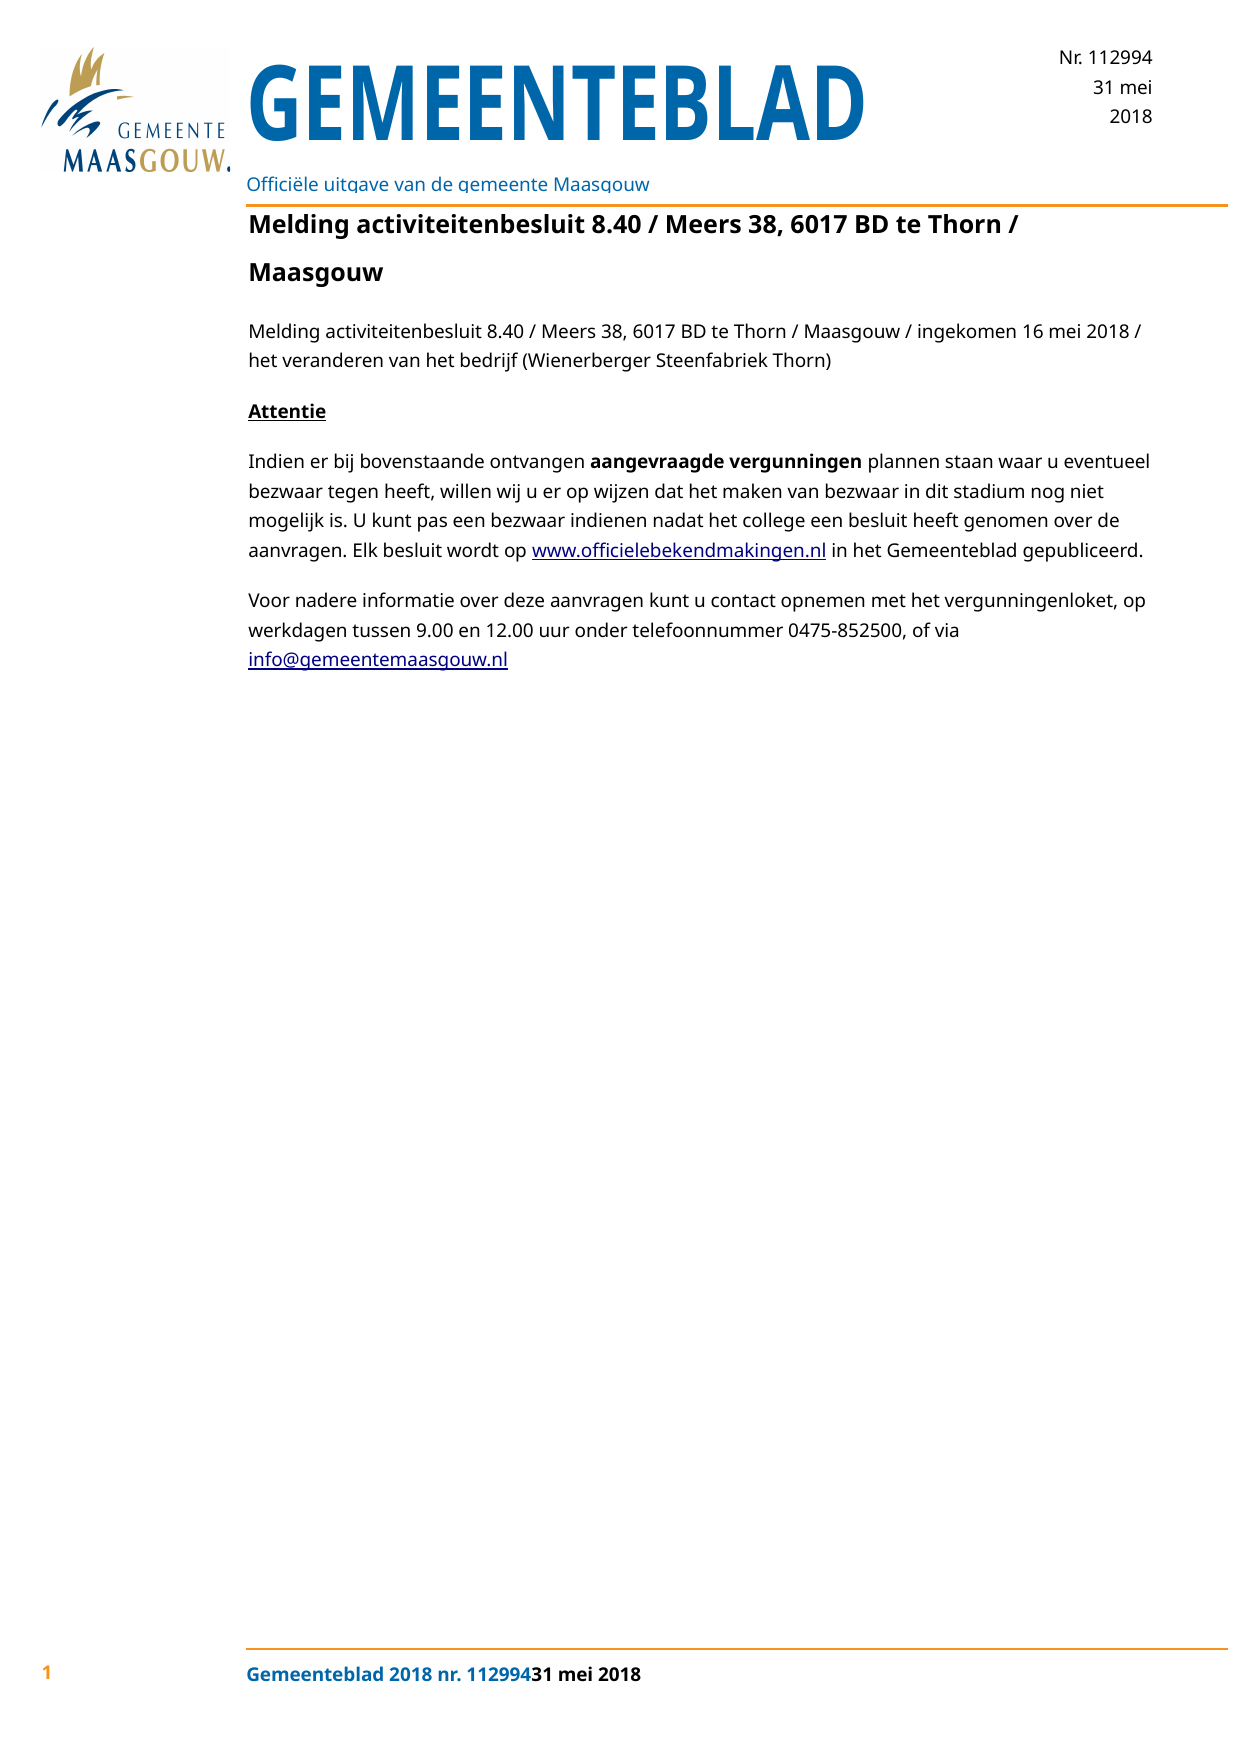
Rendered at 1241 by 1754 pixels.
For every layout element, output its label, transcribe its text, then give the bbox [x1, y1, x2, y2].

picture [41, 47, 231, 172]
text Voor nadere informatie over deze aanvragen kunt u contact opnemen met het vergunningenloket, op werkdagen tussen 9.00 en 12.00 uur onder telefoonnummer 0475-852500, of via info@gemeentemaasgouw.nl [248, 587, 1152, 672]
text Indien er bij bovenstaande ontvangen aangevraagde vergunningen plannen staan waar u eventueel bezwaar tegen heeft, willen wij u er op wijzen dat het maken van bezwaar in dit stadium nog niet mogelijk is. U kunt pas een bezwaar indienen nadat het college een besluit heeft genomen over de aanvragen. Elk besluit wordt op www.officielebekendmakingen.nl in het Gemeenteblad gepubliceerd. [248, 448, 1152, 563]
text Melding activiteitenbesluit 8.40 / Meers 38, 6017 BD te Thorn / Maasgouw / ingekomen 16 mei 2018 / het veranderen van het bedrijf (Wienerberger Steenfabriek Thorn) [248, 318, 1152, 373]
text Melding activiteitenbesluit 8.40 / Meers 38, 6017 BD te Thorn / Maasgouw [248, 207, 1152, 288]
text Attentie [248, 398, 1152, 424]
